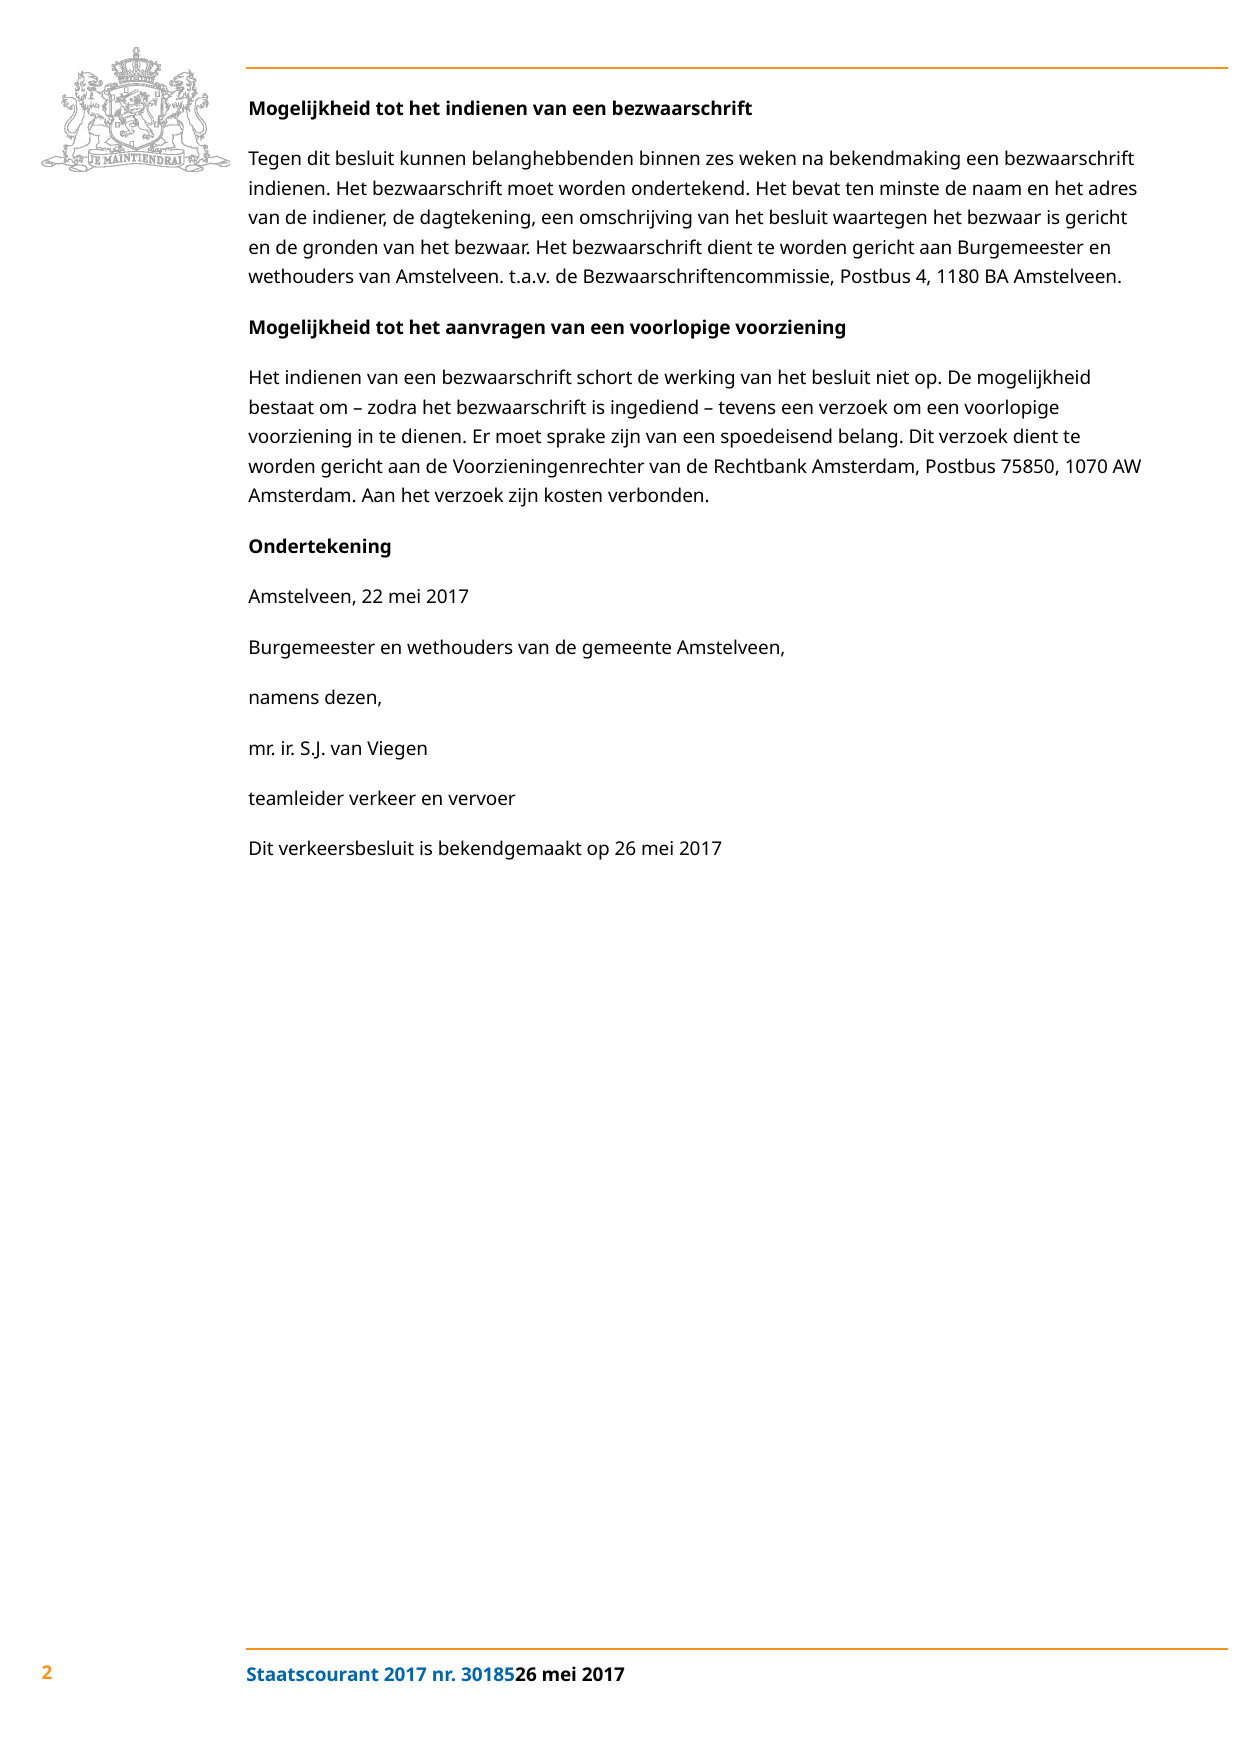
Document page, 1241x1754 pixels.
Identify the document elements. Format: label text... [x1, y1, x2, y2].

text namens dezen, [248, 684, 1152, 710]
text Het indienen van een bezwaarschrift schort de werking van het besluit niet op. De mogelijkheid bestaat om – zodra het bezwaarschrift is ingediend – tevens een verzoek om een voorlopige voorziening in te dienen. Er moet sprake zijn van een spoedeisend belang. Dit verzoek dient te worden gericht aan de Voorzieningenrechter van de Rechtbank Amsterdam, Postbus 75850, 1070 AW Amsterdam. Aan het verzoek zijn kosten verbonden. [248, 364, 1152, 508]
text mr. ir. S.J. van Viegen [248, 735, 1152, 761]
text Ondertekening [248, 533, 1152, 559]
picture [41, 47, 231, 172]
text teamleider verkeer en vervoer [248, 785, 1152, 811]
text Dit verkeersbesluit is bekendgemaakt op 26 mei 2017 [248, 836, 1152, 861]
text Mogelijkheid tot het aanvragen van een voorlopige voorziening [248, 314, 1152, 340]
text Burgemeester en wethouders van de gemeente Amstelveen, [248, 634, 1152, 660]
text Mogelijkheid tot het indienen van een bezwaarschrift [248, 95, 1152, 121]
text Tegen dit besluit kunnen belanghebbenden binnen zes weken na bekendmaking een bezwaarschrift indienen. Het bezwaarschrift moet worden ondertekend. Het bevat ten minste de naam en het adres van de indiener, de dagtekening, een omschrijving van het besluit waartegen het bezwaar is gericht en de gronden van het bezwaar. Het bezwaarschrift dient te worden gericht aan Burgemeester en wethouders van Amstelveen. t.a.v. de Bezwaarschriftencommissie, Postbus 4, 1180 BA Amstelveen. [248, 145, 1152, 289]
text Amstelveen, 22 mei 2017 [248, 583, 1152, 609]
